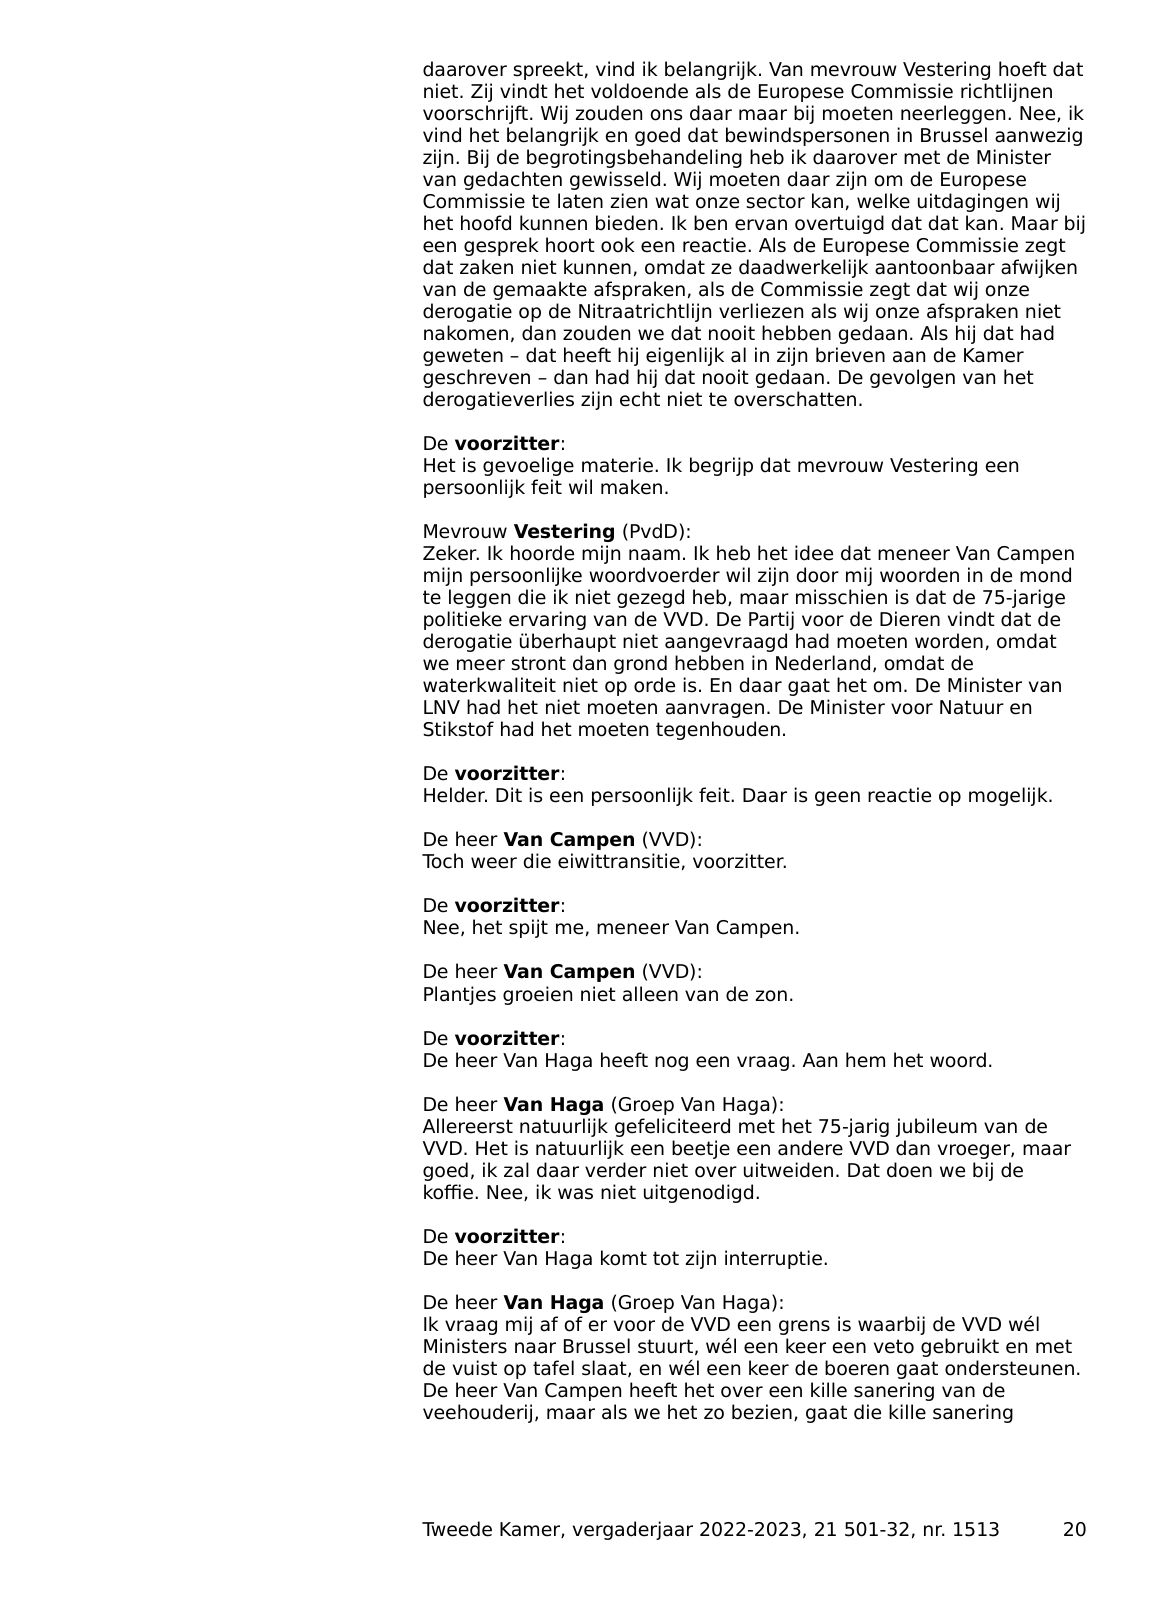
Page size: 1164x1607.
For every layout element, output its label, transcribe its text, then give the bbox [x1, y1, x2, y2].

text De heer Van Campen (VVD): [422, 829, 1087, 851]
text Zeker. Ik hoorde mijn naam. Ik heb het idee dat meneer Van Campen mijn persoonlijke woordvoerder wil zijn door mij woorden in de mond te leggen die ik niet gezegd heb, maar misschien is dat de 75-jarige politieke ervaring van de VVD. De Partij voor de Dieren vindt dat de derogatie überhaupt niet aangevraagd had moeten worden, omdat we meer stront dan grond hebben in Nederland, omdat de waterkwaliteit niet op orde is. En daar gaat het om. De Minister van LNV had het niet moeten aanvragen. De Minister voor Natuur en Stikstof had het moeten tegenhouden. [422, 543, 1087, 741]
text Nee, het spijt me, meneer Van Campen. [422, 917, 1087, 939]
text De voorzitter: [422, 1028, 1087, 1049]
text De voorzitter: [422, 763, 1087, 785]
text De voorzitter: [422, 433, 1087, 455]
text De heer Van Haga (Groep Van Haga): [422, 1292, 1087, 1314]
text Allereerst natuurlijk gefeliciteerd met het 75-jarig jubileum van de VVD. Het is natuurlijk een beetje een andere VVD dan vroeger, maar goed, ik zal daar verder niet over uitweiden. Dat doen we bij de koffie. Nee, ik was niet uitgenodigd. [422, 1116, 1087, 1204]
text daarover spreekt, vind ik belangrijk. Van mevrouw Vestering hoeft dat niet. Zij vindt het voldoende als de Europese Commissie richtlijnen voorschrijft. Wij zouden ons daar maar bij moeten neerleggen. Nee, ik vind het belangrijk en goed dat bewindspersonen in Brussel aanwezig zijn. Bij de begrotingsbehandeling heb ik daarover met de Minister van gedachten gewisseld. Wij moeten daar zijn om de Europese Commissie te laten zien wat onze sector kan, welke uitdagingen wij het hoofd kunnen bieden. Ik ben ervan overtuigd dat dat kan. Maar bij een gesprek hoort ook een reactie. Als de Europese Commissie zegt dat zaken niet kunnen, omdat ze daadwerkelijk aantoonbaar afwijken van de gemaakte afspraken, als de Commissie zegt dat wij onze derogatie op de Nitraatrichtlijn verliezen als wij onze afspraken niet nakomen, dan zouden we dat nooit hebben gedaan. Als hij dat had geweten – dat heeft hij eigenlijk al in zijn brieven aan de Kamer geschreven – dan had hij dat nooit gedaan. De gevolgen van het derogatieverlies zijn echt niet te overschatten. [422, 59, 1087, 411]
text Het is gevoelige materie. Ik begrijp dat mevrouw Vestering een persoonlijk feit wil maken. [422, 455, 1087, 499]
text Toch weer die eiwittransitie, voorzitter. [422, 851, 1087, 873]
text De voorzitter: [422, 895, 1087, 917]
text De heer Van Haga komt tot zijn interruptie. [422, 1248, 1087, 1270]
text De voorzitter: [422, 1226, 1087, 1248]
text Ik vraag mij af of er voor de VVD een grens is waarbij de VVD wél Ministers naar Brussel stuurt, wél een keer een veto gebruikt en met de vuist op tafel slaat, en wél een keer de boeren gaat ondersteunen. De heer Van Campen heeft het over een kille sanering van de veehouderij, maar als we het zo bezien, gaat die kille sanering [422, 1314, 1087, 1424]
text Helder. Dit is een persoonlijk feit. Daar is geen reactie op mogelijk. [422, 785, 1087, 807]
text De heer Van Campen (VVD): [422, 961, 1087, 983]
text De heer Van Haga heeft nog een vraag. Aan hem het woord. [422, 1049, 1087, 1072]
text De heer Van Haga (Groep Van Haga): [422, 1094, 1087, 1116]
text Mevrouw Vestering (PvdD): [422, 521, 1087, 543]
text Plantjes groeien niet alleen van de zon. [422, 983, 1087, 1005]
